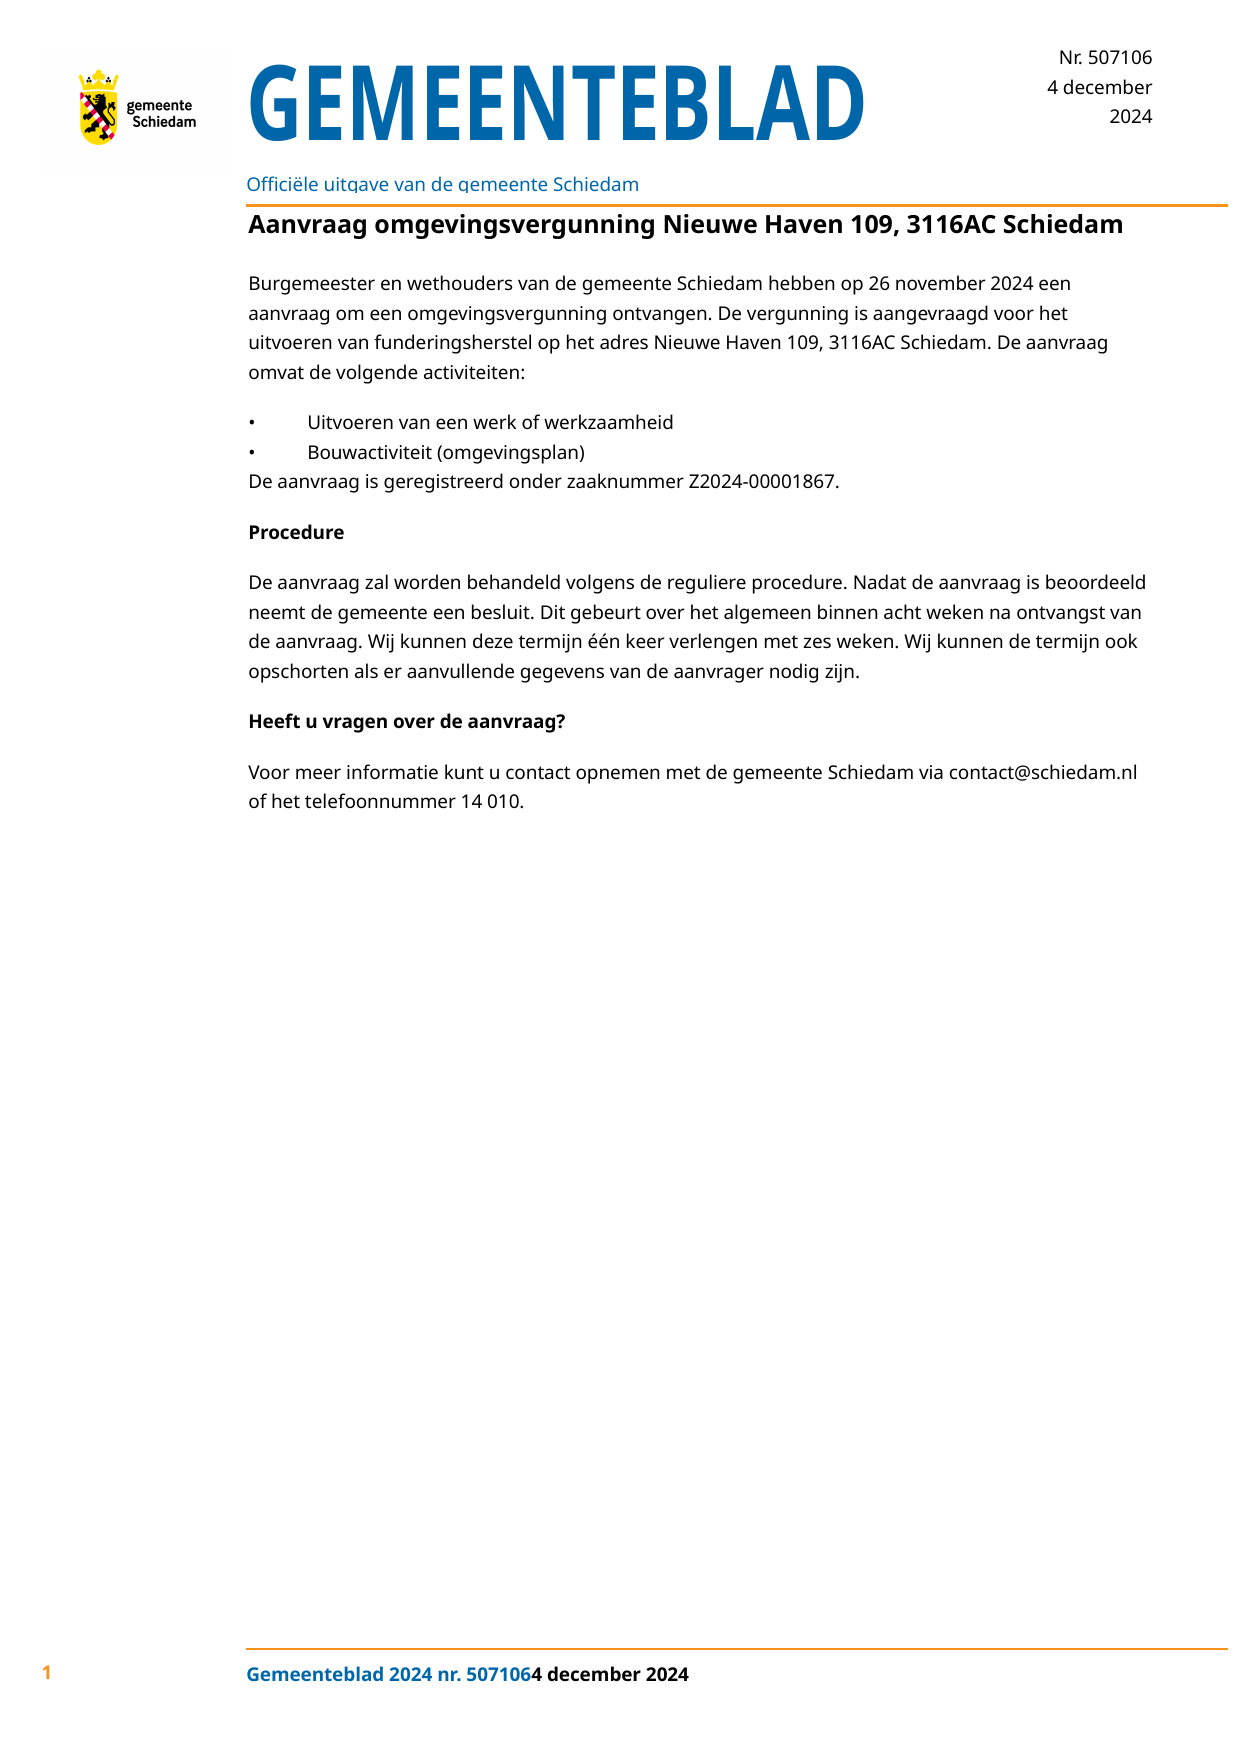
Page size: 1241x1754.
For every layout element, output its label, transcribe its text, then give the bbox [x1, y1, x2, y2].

text Heeft u vragen over de aanvraag? [248, 709, 1152, 734]
text Voor meer informatie kunt u contact opnemen met de gemeente Schiedam via contact@schiedam.nl of het telefoonnummer 14 010. [248, 759, 1152, 814]
text Burgemeester en wethouders van de gemeente Schiedam hebben op 26 november 2024 een aanvraag om een omgevingsvergunning ontvangen. De vergunning is aangevraagd voor het uitvoeren van funderingsherstel op het adres Nieuwe Haven 109, 3116AC Schiedam. De aanvraag omvat de volgende activiteiten: [248, 270, 1152, 385]
text Aanvraag omgevingsvergunning Nieuwe Haven 109, 3116AC Schiedam [248, 207, 1152, 241]
list Uitvoeren van een werk of werkzaamheid [248, 409, 1152, 435]
picture [41, 47, 231, 172]
text De aanvraag is geregistreerd onder zaaknummer Z2024-00001867. [248, 469, 1152, 494]
text De aanvraag zal worden behandeld volgens de reguliere procedure. Nadat de aanvraag is beoordeeld neemt de gemeente een besluit. Dit gebeurt over het algemeen binnen acht weken na ontvangst van de aanvraag. Wij kunnen deze termijn één keer verlengen met zes weken. Wij kunnen de termijn ook opschorten als er aanvullende gegevens van de aanvrager nodig zijn. [248, 569, 1152, 684]
list Bouwactiviteit (omgevingsplan) [248, 439, 1152, 465]
text Procedure [248, 519, 1152, 545]
